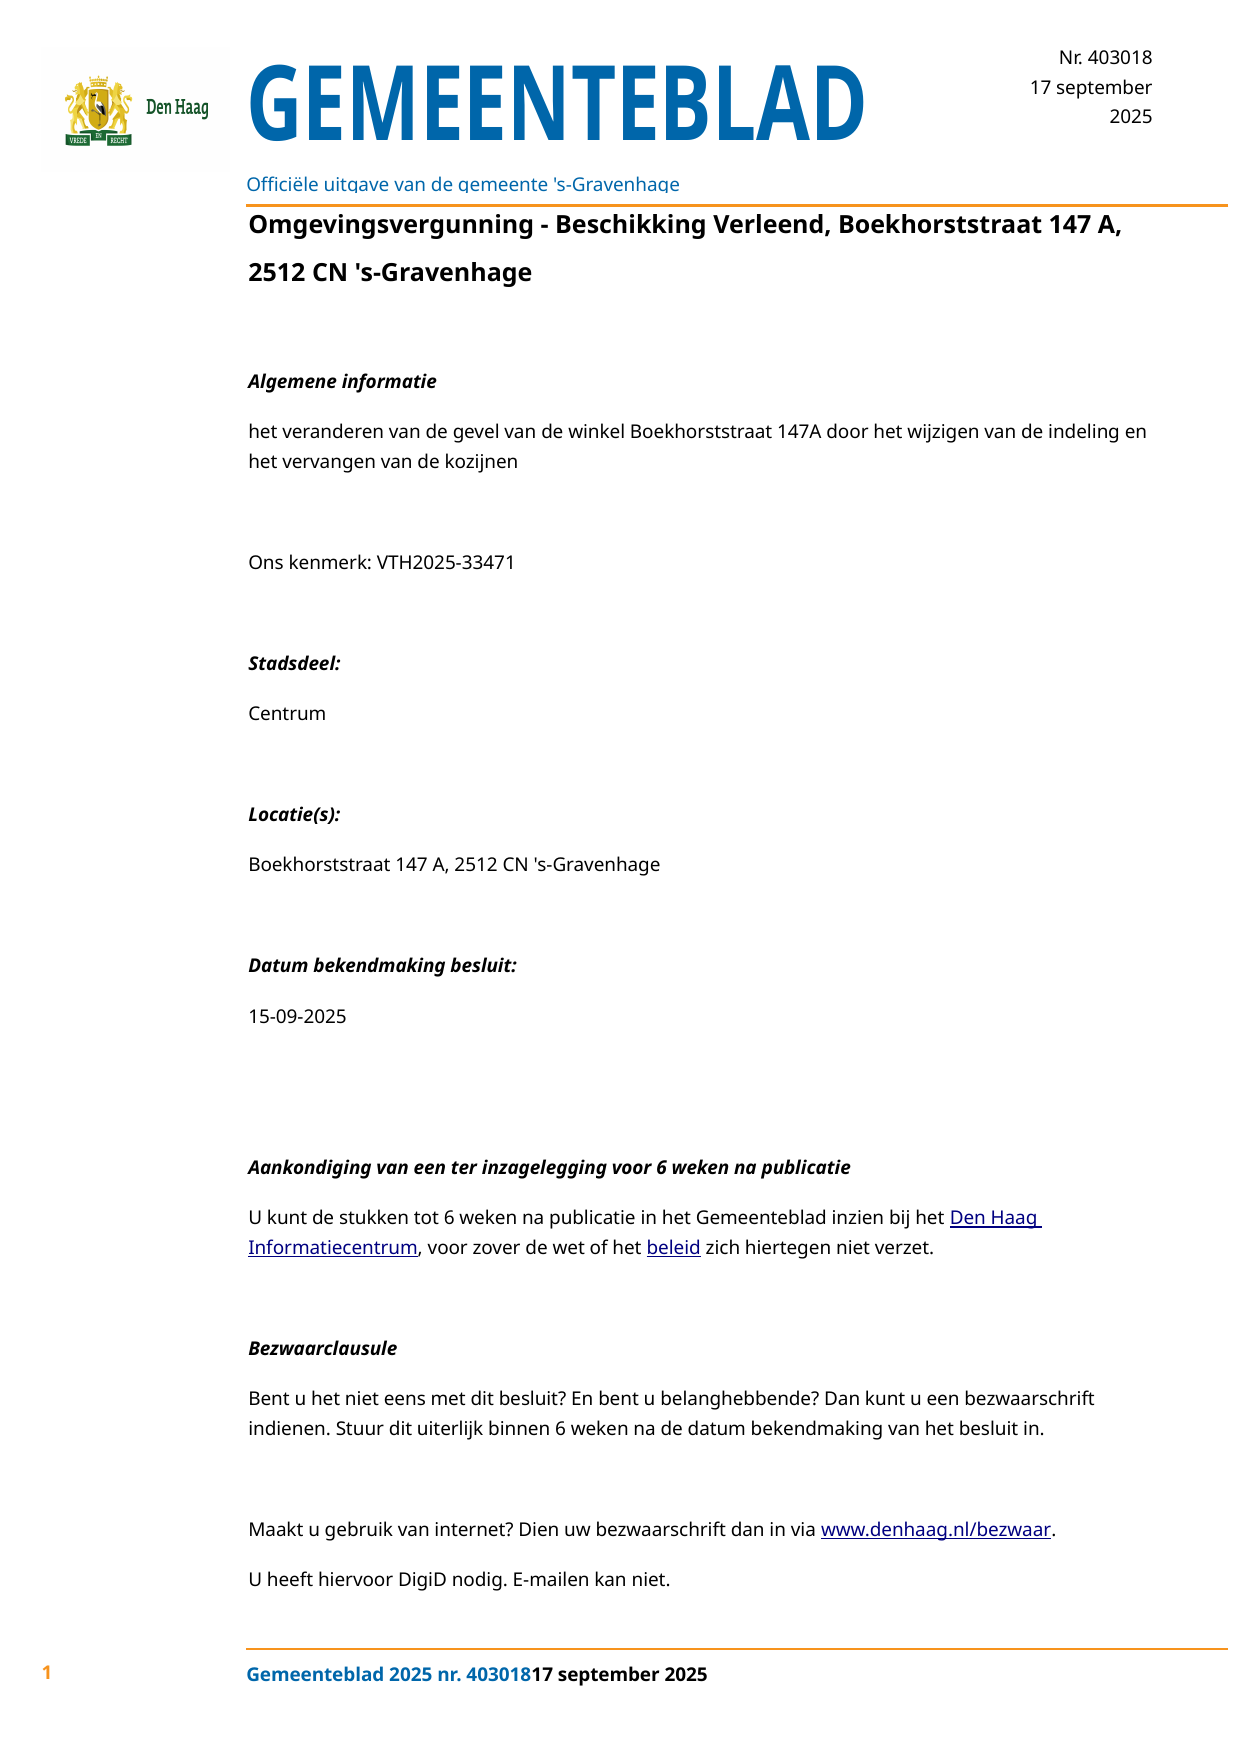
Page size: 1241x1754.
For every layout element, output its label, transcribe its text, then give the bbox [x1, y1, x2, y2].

text U kunt de stukken tot 6 weken na publicatie in het Gemeenteblad inzien bij het Den Haag Informatiecentrum, voor zover de wet of het beleid zich hiertegen niet verzet. [248, 1204, 1152, 1260]
text Boekhorststraat 147 A, 2512 CN 's-Gravenhage [248, 852, 1152, 877]
text Stadsdeel: [248, 650, 1152, 676]
picture [41, 47, 231, 172]
text Omgevingsvergunning - Beschikking Verleend, Boekhorststraat 147 A, 2512 CN 's-Gravenhage [248, 207, 1152, 288]
text 15-09-2025 [248, 1003, 1152, 1029]
text Datum bekendmaking besluit: [248, 952, 1152, 978]
text Locatie(s): [248, 801, 1152, 827]
text Algemene informatie [248, 368, 1152, 394]
text Ons kenmerk: VTH2025-33471 [248, 549, 1152, 575]
text Bezwaarclausule [248, 1335, 1152, 1361]
text Maakt u gebruik van internet? Dien uw bezwaarschrift dan in via www.denhaag.nl/bezwaar. [248, 1516, 1152, 1542]
text Aankondiging van een ter inzagelegging voor 6 weken na publicatie [248, 1154, 1152, 1180]
text het veranderen van de gevel van de winkel Boekhorststraat 147A door het wijzigen van de indeling en het vervangen van de kozijnen [248, 419, 1152, 474]
text U heeft hiervoor DigiD nodig. E-mailen kan niet. [248, 1566, 1152, 1592]
text Centrum [248, 700, 1152, 726]
text Bent u het niet eens met dit besluit? En bent u belanghebbende? Dan kunt u een bezwaarschrift indienen. Stuur dit uiterlijk binnen 6 weken na de datum bekendmaking van het besluit in. [248, 1385, 1152, 1441]
